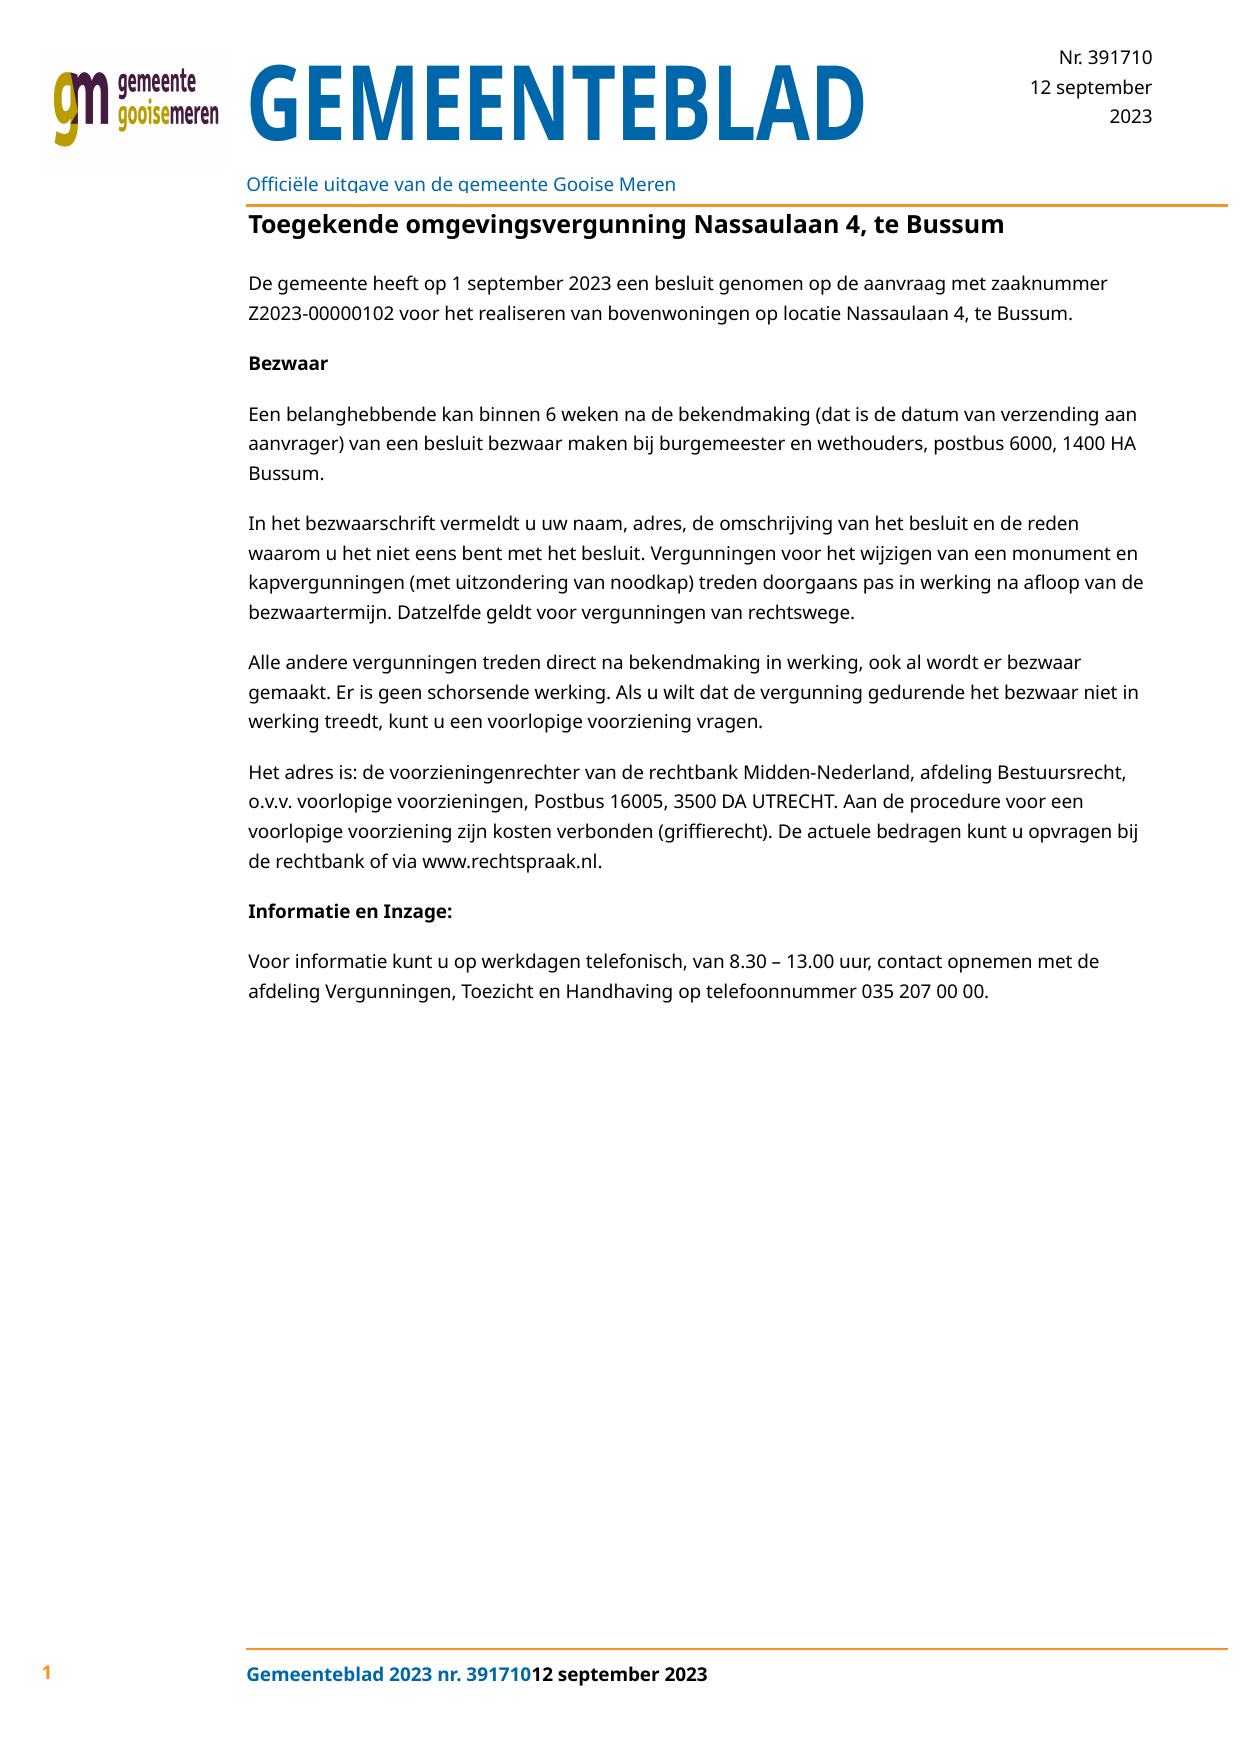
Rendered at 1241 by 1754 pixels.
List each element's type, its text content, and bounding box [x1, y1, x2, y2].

text Informatie en Inzage: [248, 898, 1152, 924]
text De gemeente heeft op 1 september 2023 een besluit genomen op de aanvraag met zaaknummer Z2023-00000102 voor het realiseren van bovenwoningen op locatie Nassaulaan 4, te Bussum. [248, 270, 1152, 326]
text Een belanghebbende kan binnen 6 weken na de bekendmaking (dat is de datum van verzending aan aanvrager) van een besluit bezwaar maken bij burgemeester en wethouders, postbus 6000, 1400 HA Bussum. [248, 401, 1152, 486]
text In het bezwaarschrift vermeldt u uw naam, adres, de omschrijving van het besluit en de reden waarom u het niet eens bent met het besluit. Vergunningen voor het wijzigen van een monument en kapvergunningen (met uitzondering van noodkap) treden doorgaans pas in werking na afloop van de bezwaartermijn. Datzelfde geldt voor vergunningen van rechtswege. [248, 510, 1152, 625]
picture [41, 47, 231, 172]
text Voor informatie kunt u op werkdagen telefonisch, van 8.30 – 13.00 uur, contact opnemen met de afdeling Vergunningen, Toezicht en Handhaving op telefoonnummer 035 207 00 00. [248, 949, 1152, 1004]
text Toegekende omgevingsvergunning Nassaulaan 4, te Bussum [248, 207, 1152, 241]
text Bezwaar [248, 350, 1152, 376]
text Alle andere vergunningen treden direct na bekendmaking in werking, ook al wordt er bezwaar gemaakt. Er is geen schorsende werking. Als u wilt dat de vergunning gedurende het bezwaar niet in werking treedt, kunt u een voorlopige voorziening vragen. [248, 649, 1152, 734]
text Het adres is: de voorzieningenrechter van de rechtbank Midden-Nederland, afdeling Bestuursrecht, o.v.v. voorlopige voorzieningen, Postbus 16005, 3500 DA UTRECHT. Aan de procedure voor een voorlopige voorziening zijn kosten verbonden (griffierecht). De actuele bedragen kunt u opvragen bij de rechtbank of via www.rechtspraak.nl. [248, 759, 1152, 873]
